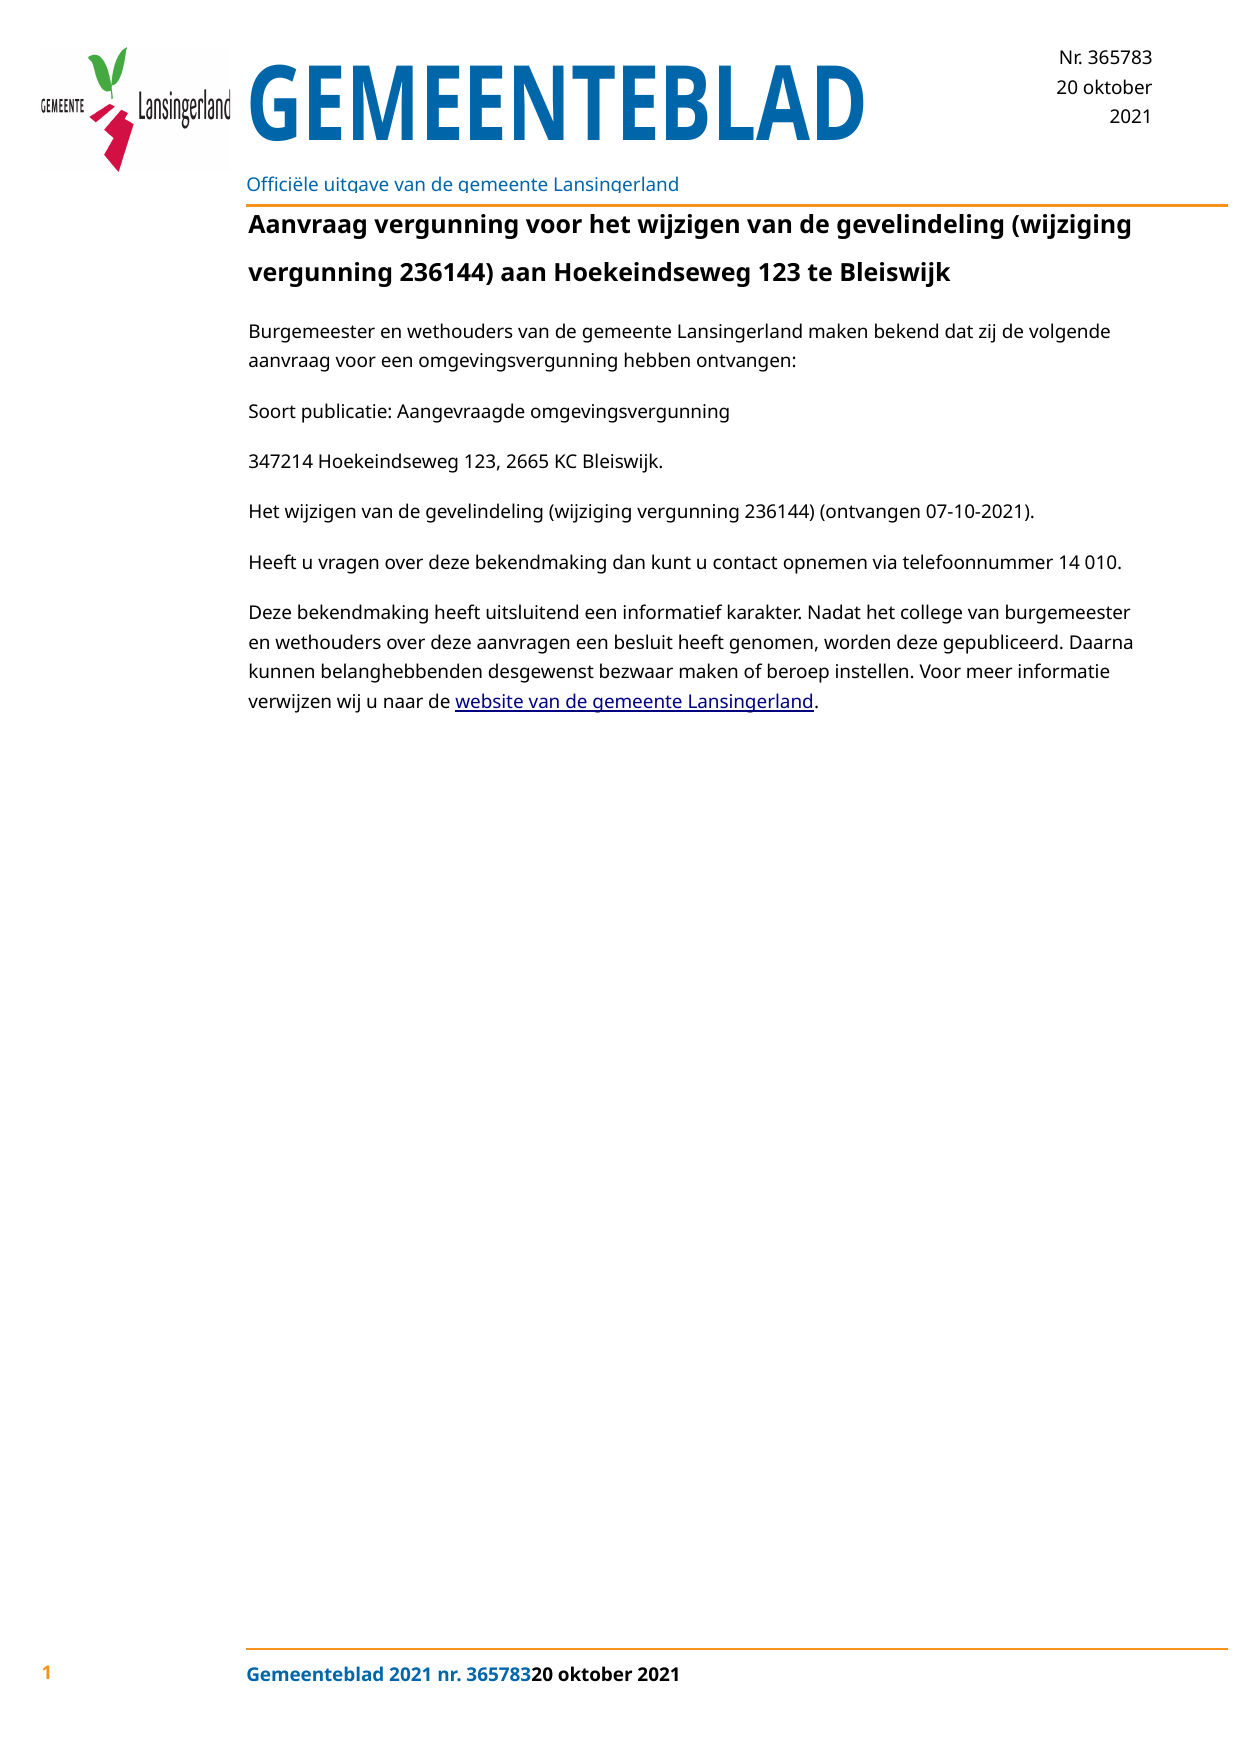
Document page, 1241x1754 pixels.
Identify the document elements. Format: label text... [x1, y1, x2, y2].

text 347214 Hoekeindseweg 123, 2665 KC Bleiswijk. [248, 448, 1152, 474]
text Het wijzigen van de gevelindeling (wijziging vergunning 236144) (ontvangen 07-10-2021). [248, 499, 1152, 524]
text Heeft u vragen over deze bekendmaking dan kunt u contact opnemen via telefoonnummer 14 010. [248, 549, 1152, 575]
text Deze bekendmaking heeft uitsluitend een informatief karakter. Nadat het college van burgemeester en wethouders over deze aanvragen een besluit heeft genomen, worden deze gepubliceerd. Daarna kunnen belanghebbenden desgewenst bezwaar maken of beroep instellen. Voor meer informatie verwijzen wij u naar de website van de gemeente Lansingerland. [248, 599, 1152, 714]
text Soort publicatie: Aangevraagde omgevingsvergunning [248, 398, 1152, 424]
text Burgemeester en wethouders van de gemeente Lansingerland maken bekend dat zij de volgende aanvraag voor een omgevingsvergunning hebben ontvangen: [248, 318, 1152, 373]
picture [41, 47, 231, 172]
text Aanvraag vergunning voor het wijzigen van de gevelindeling (wijziging vergunning 236144) aan Hoekeindseweg 123 te Bleiswijk [248, 207, 1152, 288]
